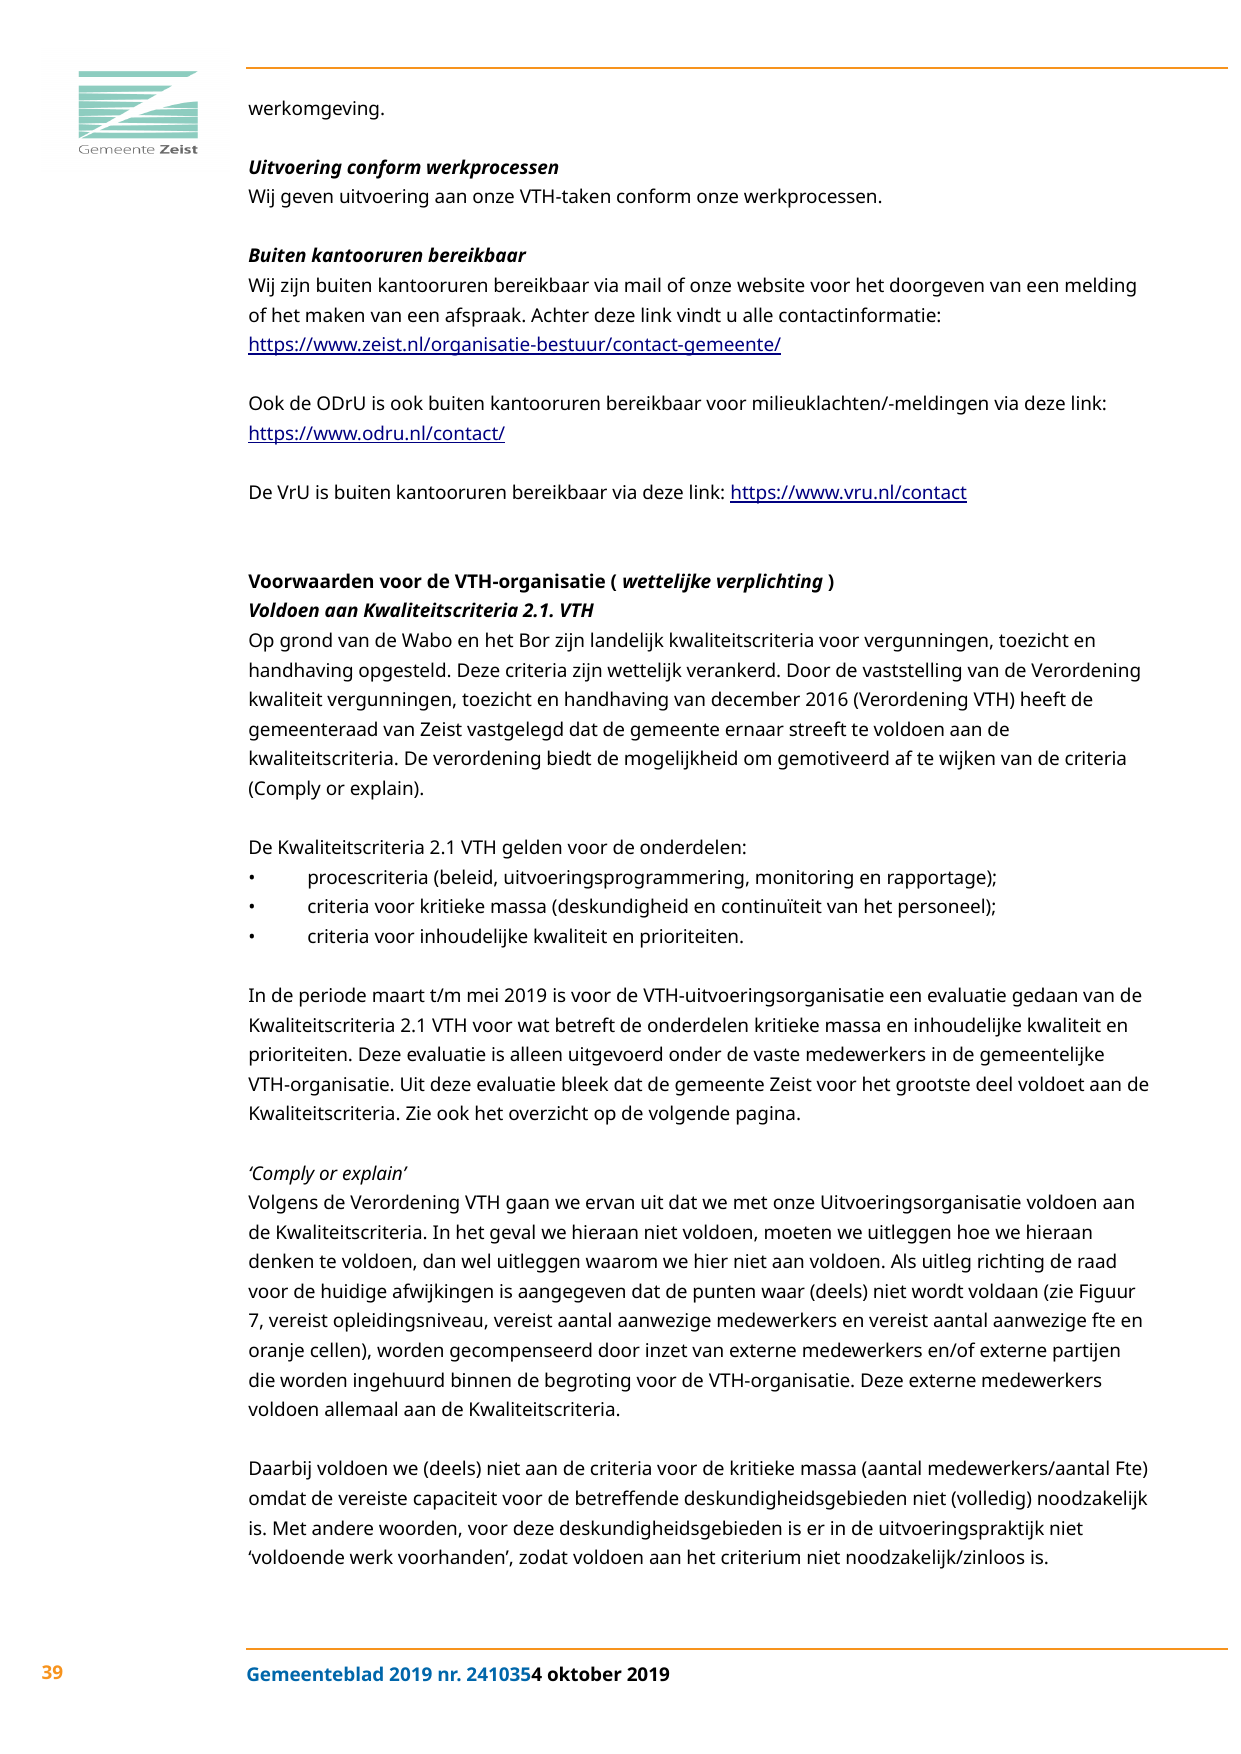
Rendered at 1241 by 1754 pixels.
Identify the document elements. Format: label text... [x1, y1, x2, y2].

list criteria voor kritieke massa (deskundigheid en continuïteit van het personeel); [248, 893, 1152, 919]
text Op grond van de Wabo en het Bor zijn landelijk kwaliteitscriteria voor vergunningen, toezicht en handhaving opgesteld. Deze criteria zijn wettelijk verankerd. Door de vaststelling van de Verordening kwaliteit vergunningen, toezicht en handhaving van december 2016 (Verordening VTH) heeft de gemeenteraad van Zeist vastgelegd dat de gemeente ernaar streeft te voldoen aan de kwaliteitscriteria. De verordening biedt de mogelijkheid om gemotiveerd af te wijken van de criteria (Comply or explain). [248, 627, 1152, 801]
text De VrU is buiten kantooruren bereikbaar via deze link: https://www.vru.nl/contact [248, 479, 1152, 505]
text Voorwaarden voor de VTH-organisatie ( wettelijke verplichting ) [248, 568, 1152, 594]
text ‘Comply or explain’ [248, 1160, 1152, 1186]
text werkomgeving. [248, 95, 1152, 121]
text Volgens de Verordening VTH gaan we ervan uit dat we met onze Uitvoeringsorganisatie voldoen aan de Kwaliteitscriteria. In het geval we hieraan niet voldoen, moeten we uitleggen hoe we hieraan denken te voldoen, dan wel uitleggen waarom we hier niet aan voldoen. Als uitleg richting de raad voor de huidige afwijkingen is aangegeven dat de punten waar (deels) niet wordt voldaan (zie Figuur 7, vereist opleidingsniveau, vereist aantal aanwezige medewerkers en vereist aantal aanwezige fte en oranje cellen), worden gecompenseerd door inzet van externe medewerkers en/of externe partijen die worden ingehuurd binnen de begroting voor de VTH-organisatie. Deze externe medewerkers voldoen allemaal aan de Kwaliteitscriteria. [248, 1189, 1152, 1422]
text In de periode maart t/m mei 2019 is voor de VTH-uitvoeringsorganisatie een evaluatie gedaan van de Kwaliteitscriteria 2.1 VTH voor wat betreft de onderdelen kritieke massa en inhoudelijke kwaliteit en prioriteiten. Deze evaluatie is alleen uitgevoerd onder de vaste medewerkers in de gemeentelijke VTH-organisatie. Uit deze evaluatie bleek dat de gemeente Zeist voor het grootste deel voldoet aan de Kwaliteitscriteria. Zie ook het overzicht op de volgende pagina. [248, 982, 1152, 1126]
text De Kwaliteitscriteria 2.1 VTH gelden voor de onderdelen: [248, 834, 1152, 860]
list criteria voor inhoudelijke kwaliteit en prioriteiten. [248, 923, 1152, 949]
text Buiten kantooruren bereikbaar [248, 243, 1152, 268]
text Wij zijn buiten kantooruren bereikbaar via mail of onze website voor het doorgeven van een melding of het maken van een afspraak. Achter deze link vindt u alle contactinformatie: https://www.zeist.nl/organisatie-bestuur/contact-gemeente/ [248, 272, 1152, 357]
picture [41, 47, 231, 172]
list procescriteria (beleid, uitvoeringsprogrammering, monitoring en rapportage); [248, 864, 1152, 890]
text Daarbij voldoen we (deels) niet aan de criteria voor de kritieke massa (aantal medewerkers/aantal Fte) omdat de vereiste capaciteit voor de betreffende deskundigheidsgebieden niet (volledig) noodzakelijk is. Met andere woorden, voor deze deskundigheidsgebieden is er in de uitvoeringspraktijk niet ‘voldoende werk voorhanden’, zodat voldoen aan het criterium niet noodzakelijk/zinloos is. [248, 1456, 1152, 1570]
text Uitvoering conform werkprocessen [248, 154, 1152, 180]
text Ook de ODrU is ook buiten kantooruren bereikbaar voor milieuklachten/-meldingen via deze link: https://www.odru.nl/contact/ [248, 391, 1152, 446]
text Wij geven uitvoering aan onze VTH-taken conform onze werkprocessen. [248, 183, 1152, 209]
text Voldoen aan Kwaliteitscriteria 2.1. VTH [248, 598, 1152, 623]
